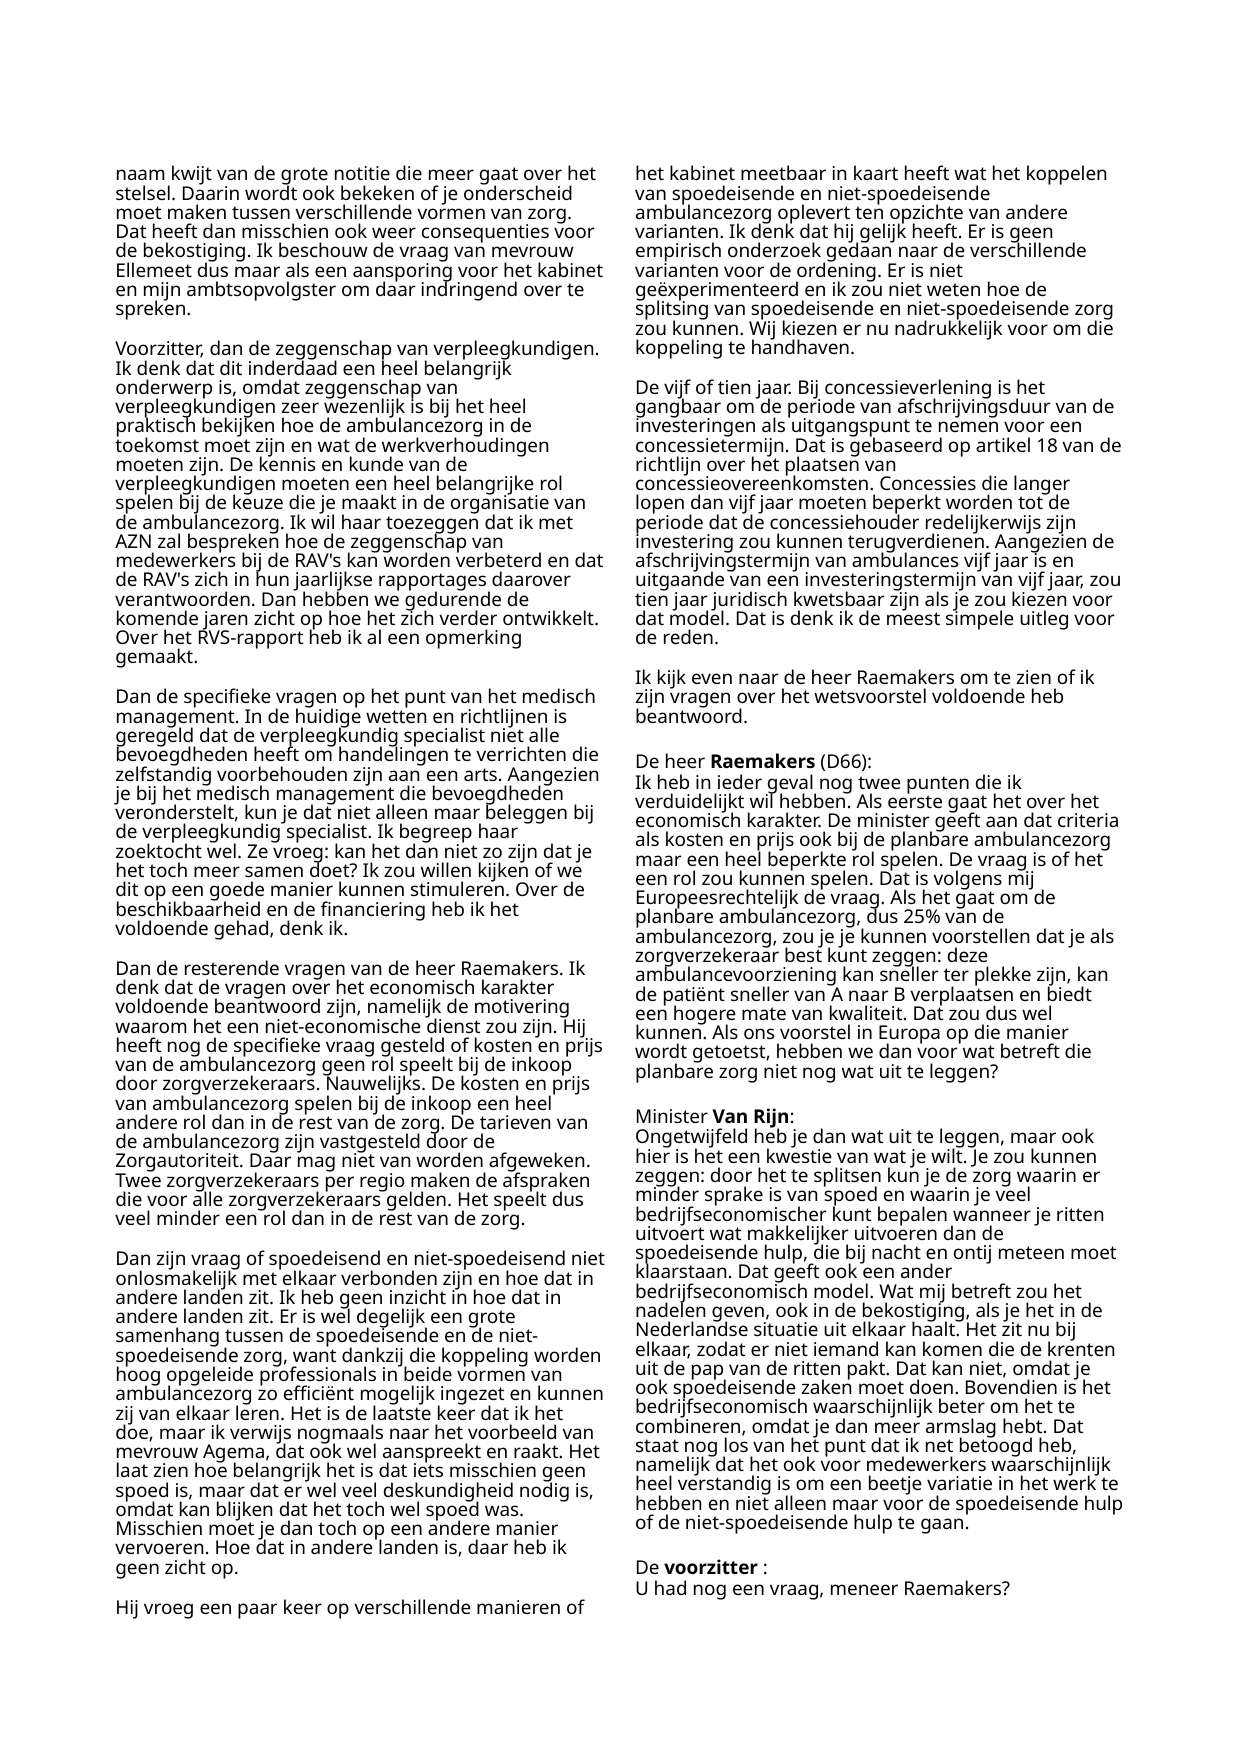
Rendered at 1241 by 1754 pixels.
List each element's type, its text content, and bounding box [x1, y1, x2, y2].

text Ongetwijfeld heb je dan wat uit te leggen, maar ook hier is het een kwestie van wat je wilt. Je zou kunnen zeggen: door het te splitsen kun je de zorg waarin er minder sprake is van spoed en waarin je veel bedrijfseconomischer kunt bepalen wanneer je ritten uitvoert wat makkelijker uitvoeren dan de spoedeisende hulp, die bij nacht en ontij meteen moet klaarstaan. Dat geeft ook een ander bedrijfseconomisch model. Wat mij betreft zou het nadelen geven, ook in de bekostiging, als je het in de Nederlandse situatie uit elkaar haalt. Het zit nu bij elkaar, zodat er niet iemand kan komen die de krenten uit de pap van de ritten pakt. Dat kan niet, omdat je ook spoedeisende zaken moet doen. Bovendien is het bedrijfseconomisch waarschijnlijk beter om het te combineren, omdat je dan meer armslag hebt. Dat staat nog los van het punt dat ik net betoogd heb, namelijk dat het ook voor medewerkers waarschijnlijk heel verstandig is om een beetje variatie in het werk te hebben en niet alleen maar voor de spoedeisende hulp of de niet-spoedeisende hulp te gaan. [635, 1128, 1125, 1533]
text het kabinet meetbaar in kaart heeft wat het koppelen van spoedeisende en niet-spoedeisende ambulancezorg oplevert ten opzichte van andere varianten. Ik denk dat hij gelijk heeft. Er is geen empirisch onderzoek gedaan naar de verschillende varianten voor de ordening. Er is niet geëxperimenteerd en ik zou niet weten hoe de splitsing van spoedeisende en niet-spoedeisende zorg zou kunnen. Wij kiezen er nu nadrukkelijk voor om die koppeling te handhaven. [635, 165, 1125, 358]
text Dan de specifieke vragen op het punt van het medisch management. In de huidige wetten en richtlijnen is geregeld dat de verpleegkundig specialist niet alle bevoegdheden heeft om handelingen te verrichten die zelfstandig voorbehouden zijn aan een arts. Aangezien je bij het medisch management die bevoegdheden veronderstelt, kun je dat niet alleen maar beleggen bij de verpleegkundig specialist. Ik begreep haar zoektocht wel. Ze vroeg: kan het dan niet zo zijn dat je het toch meer samen doet? Ik zou willen kijken of we dit op een goede manier kunnen stimuleren. Over de beschikbaarheid en de financiering heb ik het voldoende gehad, denk ik. [115, 688, 605, 939]
text Ik kijk even naar de heer Raemakers om te zien of ik zijn vragen over het wetsvoorstel voldoende heb beantwoord. [635, 669, 1125, 727]
text Dan de resterende vragen van de heer Raemakers. Ik denk dat de vragen over het economisch karakter voldoende beantwoord zijn, namelijk de motivering waarom het een niet-economische dienst zou zijn. Hij heeft nog de specifieke vraag gesteld of kosten en prijs van de ambulancezorg geen rol speelt bij de inkoop door zorgverzekeraars. Nauwelijks. De kosten en prijs van ambulancezorg spelen bij de inkoop een heel andere rol dan in de rest van de zorg. De tarieven van de ambulancezorg zijn vastgesteld door de Zorgautoriteit. Daar mag niet van worden afgeweken. Twee zorgverzekeraars per regio maken de afspraken die voor alle zorgverzekeraars gelden. Het speelt dus veel minder een rol dan in de rest van de zorg. [115, 960, 605, 1229]
text De voorzitter : [635, 1554, 1125, 1580]
text Minister Van Rijn: [635, 1103, 1125, 1128]
text Hij vroeg een paar keer op verschillende manieren of [115, 1599, 605, 1618]
text De vijf of tien jaar. Bij concessieverlening is het gangbaar om de periode van afschrijvingsduur van de investeringen als uitgangspunt te nemen voor een concessietermijn. Dat is gebaseerd op artikel 18 van de richtlijn over het plaatsen van concessieovereenkomsten. Concessies die langer lopen dan vijf jaar moeten beperkt worden tot de periode dat de concessiehouder redelijkerwijs zijn investering zou kunnen terugverdienen. Aangezien de afschrijvingstermijn van ambulances vijf jaar is en uitgaande van een investeringstermijn van vijf jaar, zou tien jaar juridisch kwetsbaar zijn als je zou kiezen voor dat model. Dat is denk ik de meest simpele uitleg voor de reden. [635, 379, 1125, 648]
text Ik heb in ieder geval nog twee punten die ik verduidelijkt wil hebben. Als eerste gaat het over het economisch karakter. De minister geeft aan dat criteria als kosten en prijs ook bij de planbare ambulancezorg maar een heel beperkte rol spelen. De vraag is of het een rol zou kunnen spelen. Dat is volgens mij Europeesrechtelijk de vraag. Als het gaat om de planbare ambulancezorg, dus 25% van de ambulancezorg, zou je je kunnen voorstellen dat je als zorgverzekeraar best kunt zeggen: deze ambulancevoorziening kan sneller ter plekke zijn, kan de patiënt sneller van A naar B verplaatsen en biedt een hogere mate van kwaliteit. Dat zou dus wel kunnen. Als ons voorstel in Europa op die manier wordt getoetst, hebben we dan voor wat betreft die planbare zorg niet nog wat uit te leggen? [635, 774, 1125, 1082]
text Voorzitter, dan de zeggenschap van verpleegkundigen. Ik denk dat dit inderdaad een heel belangrijk onderwerp is, omdat zeggenschap van verpleegkundigen zeer wezenlijk is bij het heel praktisch bekijken hoe de ambulancezorg in de toekomst moet zijn en wat de werkverhoudingen moeten zijn. De kennis en kunde van de verpleegkundigen moeten een heel belangrijke rol spelen bij de keuze die je maakt in de organisatie van de ambulancezorg. Ik wil haar toezeggen dat ik met AZN zal bespreken hoe de zeggenschap van medewerkers bij de RAV's kan worden verbeterd en dat de RAV's zich in hun jaarlijkse rapportages daarover verantwoorden. Dan hebben we gedurende de komende jaren zicht op hoe het zich verder ontwikkelt. Over het RVS-rapport heb ik al een opmerking gemaakt. [115, 340, 605, 668]
text naam kwijt van de grote notitie die meer gaat over het stelsel. Daarin wordt ook bekeken of je onderscheid moet maken tussen verschillende vormen van zorg. Dat heeft dan misschien ook weer consequenties voor de bekostiging. Ik beschouw de vraag van mevrouw Ellemeet dus maar als een aansporing voor het kabinet en mijn ambtsopvolgster om daar indringend over te spreken. [115, 165, 605, 319]
text Dan zijn vraag of spoedeisend en niet-spoedeisend niet onlosmakelijk met elkaar verbonden zijn en hoe dat in andere landen zit. Ik heb geen inzicht in hoe dat in andere landen zit. Er is wel degelijk een grote samenhang tussen de spoedeisende en de niet-spoedeisende zorg, want dankzij die koppeling worden hoog opgeleide professionals in beide vormen van ambulancezorg zo efficiënt mogelijk ingezet en kunnen zij van elkaar leren. Het is de laatste keer dat ik het doe, maar ik verwijs nogmaals naar het voorbeeld van mevrouw Agema, dat ook wel aanspreekt en raakt. Het laat zien hoe belangrijk het is dat iets misschien geen spoed is, maar dat er wel veel deskundigheid nodig is, omdat kan blijken dat het toch wel spoed was. Misschien moet je dan toch op een andere manier vervoeren. Hoe dat in andere landen is, daar heb ik geen zicht op. [115, 1250, 605, 1578]
text De heer Raemakers (D66): [635, 748, 1125, 774]
text U had nog een vraag, meneer Raemakers? [635, 1580, 1125, 1599]
